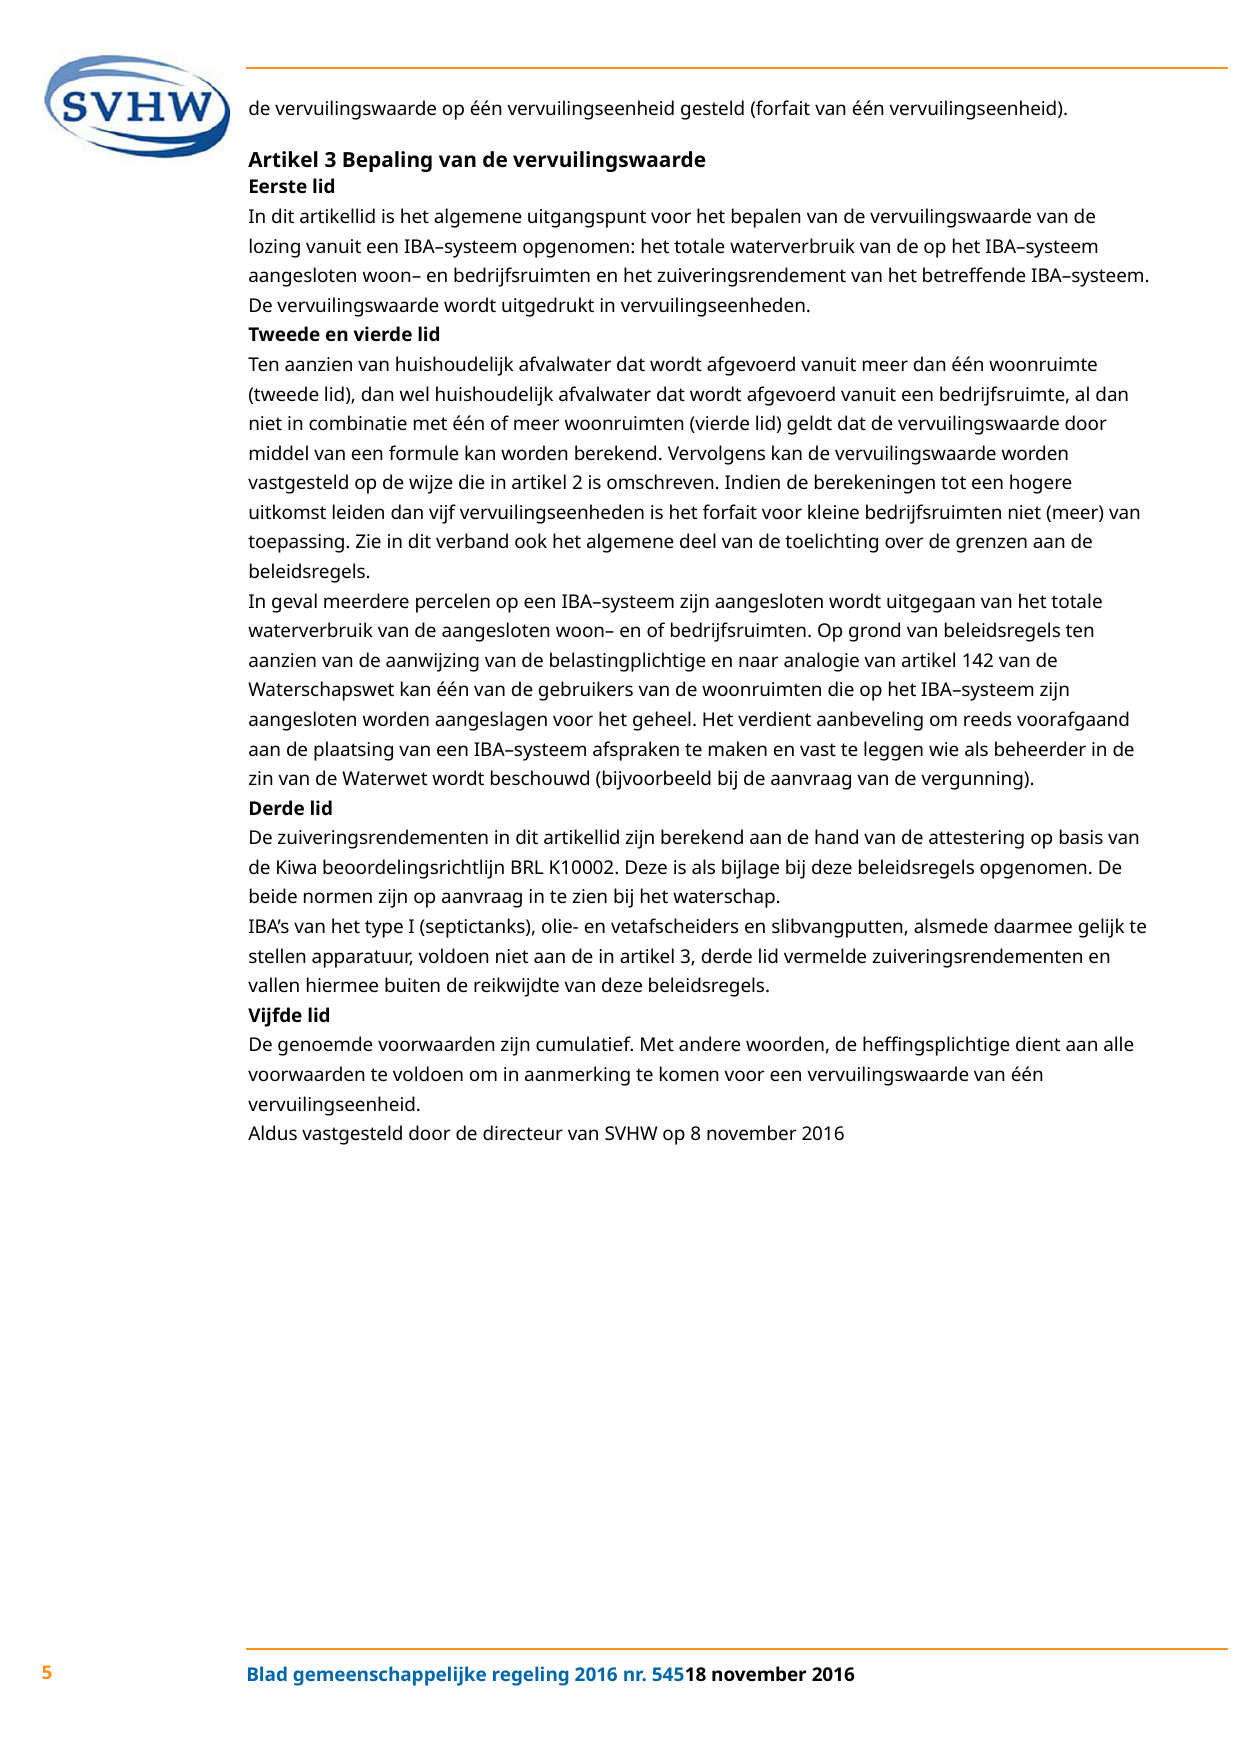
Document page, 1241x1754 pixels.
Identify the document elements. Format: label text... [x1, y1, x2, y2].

text De genoemde voorwaarden zijn cumulatief. Met andere woorden, de heffingsplichtige dient aan alle voorwaarden te voldoen om in aanmerking te komen voor een vervuilingswaarde van één vervuilingseenheid. [248, 1032, 1152, 1116]
text de vervuilingswaarde op één vervuilingseenheid gesteld (forfait van één vervuilingseenheid). [248, 95, 1152, 121]
text Eerste lid [248, 174, 1152, 199]
text De zuiveringsrendementen in dit artikellid zijn berekend aan de hand van de attestering op basis van de Kiwa beoordelingsrichtlijn BRL K10002. Deze is als bijlage bij deze beleidsregels opgenomen. De beide normen zijn op aanvraag in te zien bij het waterschap. [248, 824, 1152, 909]
text Tweede en vierde lid [248, 322, 1152, 347]
text Artikel 3 Bepaling van de vervuilingswaarde [248, 145, 1152, 174]
text Ten aanzien van huishoudelijk afvalwater dat wordt afgevoerd vanuit meer dan één woonruimte (tweede lid), dan wel huishoudelijk afvalwater dat wordt afgevoerd vanuit een bedrijfsruimte, al dan niet in combinatie met één of meer woonruimten (vierde lid) geldt dat de vervuilingswaarde door middel van een formule kan worden berekend. Vervolgens kan de vervuilingswaarde worden vastgesteld op de wijze die in artikel 2 is omschreven. Indien de berekeningen tot een hogere uitkomst leiden dan vijf vervuilingseenheden is het forfait voor kleine bedrijfsruimten niet (meer) van toepassing. Zie in dit verband ook het algemene deel van de toelichting over de grenzen aan de beleidsregels. [248, 351, 1152, 584]
text IBA’s van het type I (septictanks), olie- en vetafscheiders en slibvangputten, alsmede daarmee gelijk te stellen apparatuur, voldoen niet aan de in artikel 3, derde lid vermelde zuiveringsrendementen en vallen hiermee buiten de reikwijdte van deze beleidsregels. [248, 913, 1152, 998]
text In dit artikellid is het algemene uitgangspunt voor het bepalen van de vervuilingswaarde van de lozing vanuit een IBA–systeem opgenomen: het totale waterverbruik van de op het IBA–systeem aangesloten woon– en bedrijfsruimten en het zuiveringsrendement van het betreffende IBA–systeem. De vervuilingswaarde wordt uitgedrukt in vervuilingseenheden. [248, 203, 1152, 318]
text In geval meerdere percelen op een IBA–systeem zijn aangesloten wordt uitgegaan van het totale waterverbruik van de aangesloten woon– en of bedrijfsruimten. Op grond van beleidsregels ten aanzien van de aanwijzing van de belastingplichtige en naar analogie van artikel 142 van de Waterschapswet kan één van de gebruikers van de woonruimten die op het IBA–systeem zijn aangesloten worden aangeslagen voor het geheel. Het verdient aanbeveling om reeds voorafgaand aan de plaatsing van een IBA–systeem afspraken te maken en vast te leggen wie als beheerder in de zin van de Waterwet wordt beschouwd (bijvoorbeeld bij de aanvraag van de vergunning). [248, 588, 1152, 791]
text Derde lid [248, 795, 1152, 821]
text Aldus vastgesteld door de directeur van SVHW op 8 november 2016 [248, 1120, 1152, 1146]
text Vijfde lid [248, 1002, 1152, 1028]
picture [41, 47, 231, 172]
